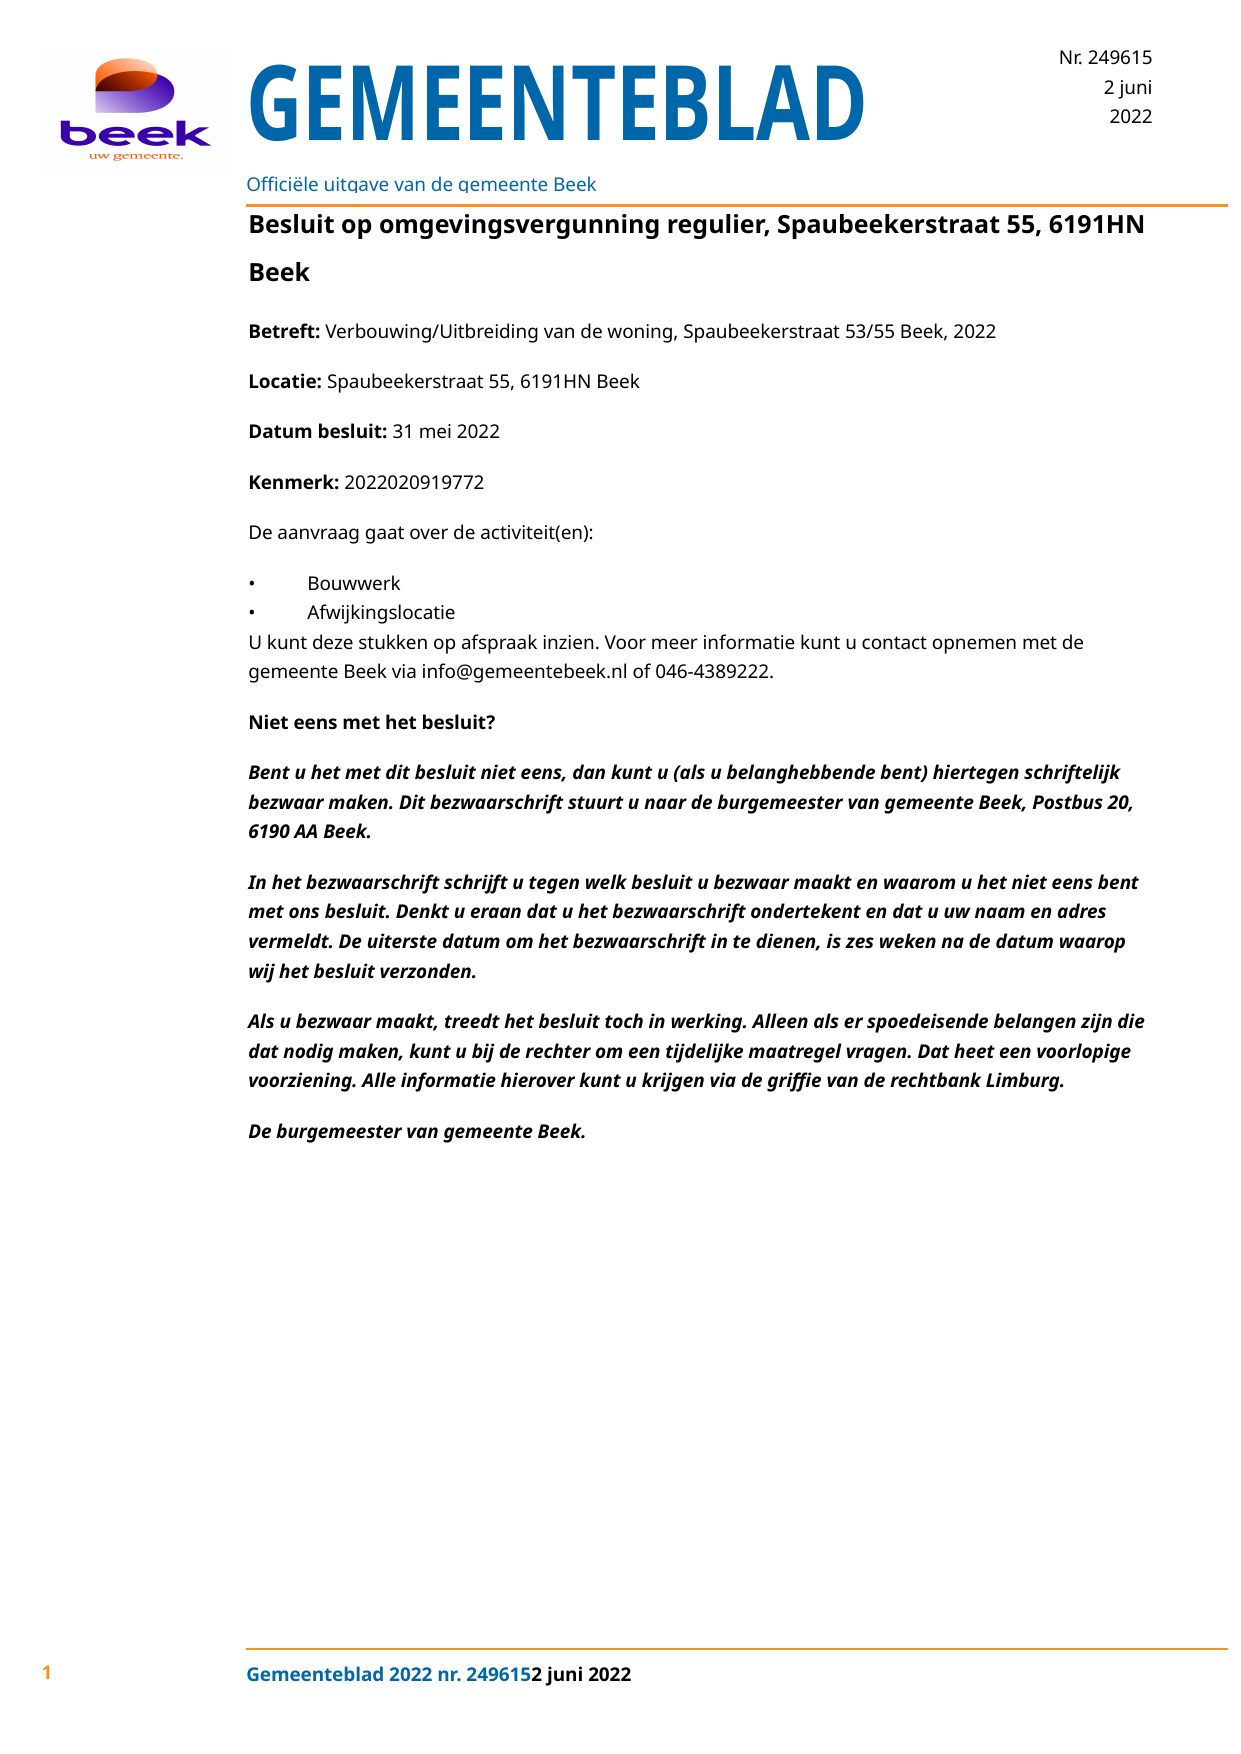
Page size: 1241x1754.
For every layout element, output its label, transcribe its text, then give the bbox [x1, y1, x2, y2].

text Kenmerk: 2022020919772 [248, 469, 1152, 495]
text In het bezwaarschrift schrijft u tegen welk besluit u bezwaar maakt en waarom u het niet eens bent met ons besluit. Denkt u eraan dat u het bezwaarschrift ondertekent en dat u uw naam en adres vermeldt. De uiterste datum om het bezwaarschrift in te dienen, is zes weken na de datum waarop wij het besluit verzonden. [248, 869, 1152, 984]
text Bent u het met dit besluit niet eens, dan kunt u (als u belanghebbende bent) hiertegen schriftelijk bezwaar maken. Dit bezwaarschrift stuurt u naar de burgemeester van gemeente Beek, Postbus 20, 6190 AA Beek. [248, 759, 1152, 844]
text De aanvraag gaat over de activiteit(en): [248, 519, 1152, 545]
text U kunt deze stukken op afspraak inzien. Voor meer informatie kunt u contact opnemen met de gemeente Beek via info@gemeentebeek.nl of 046-4389222. [248, 629, 1152, 684]
text Niet eens met het besluit? [248, 709, 1152, 735]
list Afwijkingslocatie [248, 599, 1152, 625]
text Datum besluit: 31 mei 2022 [248, 419, 1152, 444]
text De burgemeester van gemeente Beek. [248, 1118, 1152, 1144]
list Bouwwerk [248, 570, 1152, 596]
text Besluit op omgevingsvergunning regulier, Spaubeekerstraat 55, 6191HN Beek [248, 207, 1152, 288]
text Als u bezwaar maakt, treedt het besluit toch in werking. Alleen als er spoedeisende belangen zijn die dat nodig maken, kunt u bij de rechter om een tijdelijke maatregel vragen. Dat heet een voorlopige voorziening. Alle informatie hierover kunt u krijgen via de griffie van de rechtbank Limburg. [248, 1008, 1152, 1093]
text Betreft: Verbouwing/Uitbreiding van de woning, Spaubeekerstraat 53/55 Beek, 2022 [248, 318, 1152, 344]
text Locatie: Spaubeekerstraat 55, 6191HN Beek [248, 368, 1152, 394]
picture [41, 47, 231, 172]
